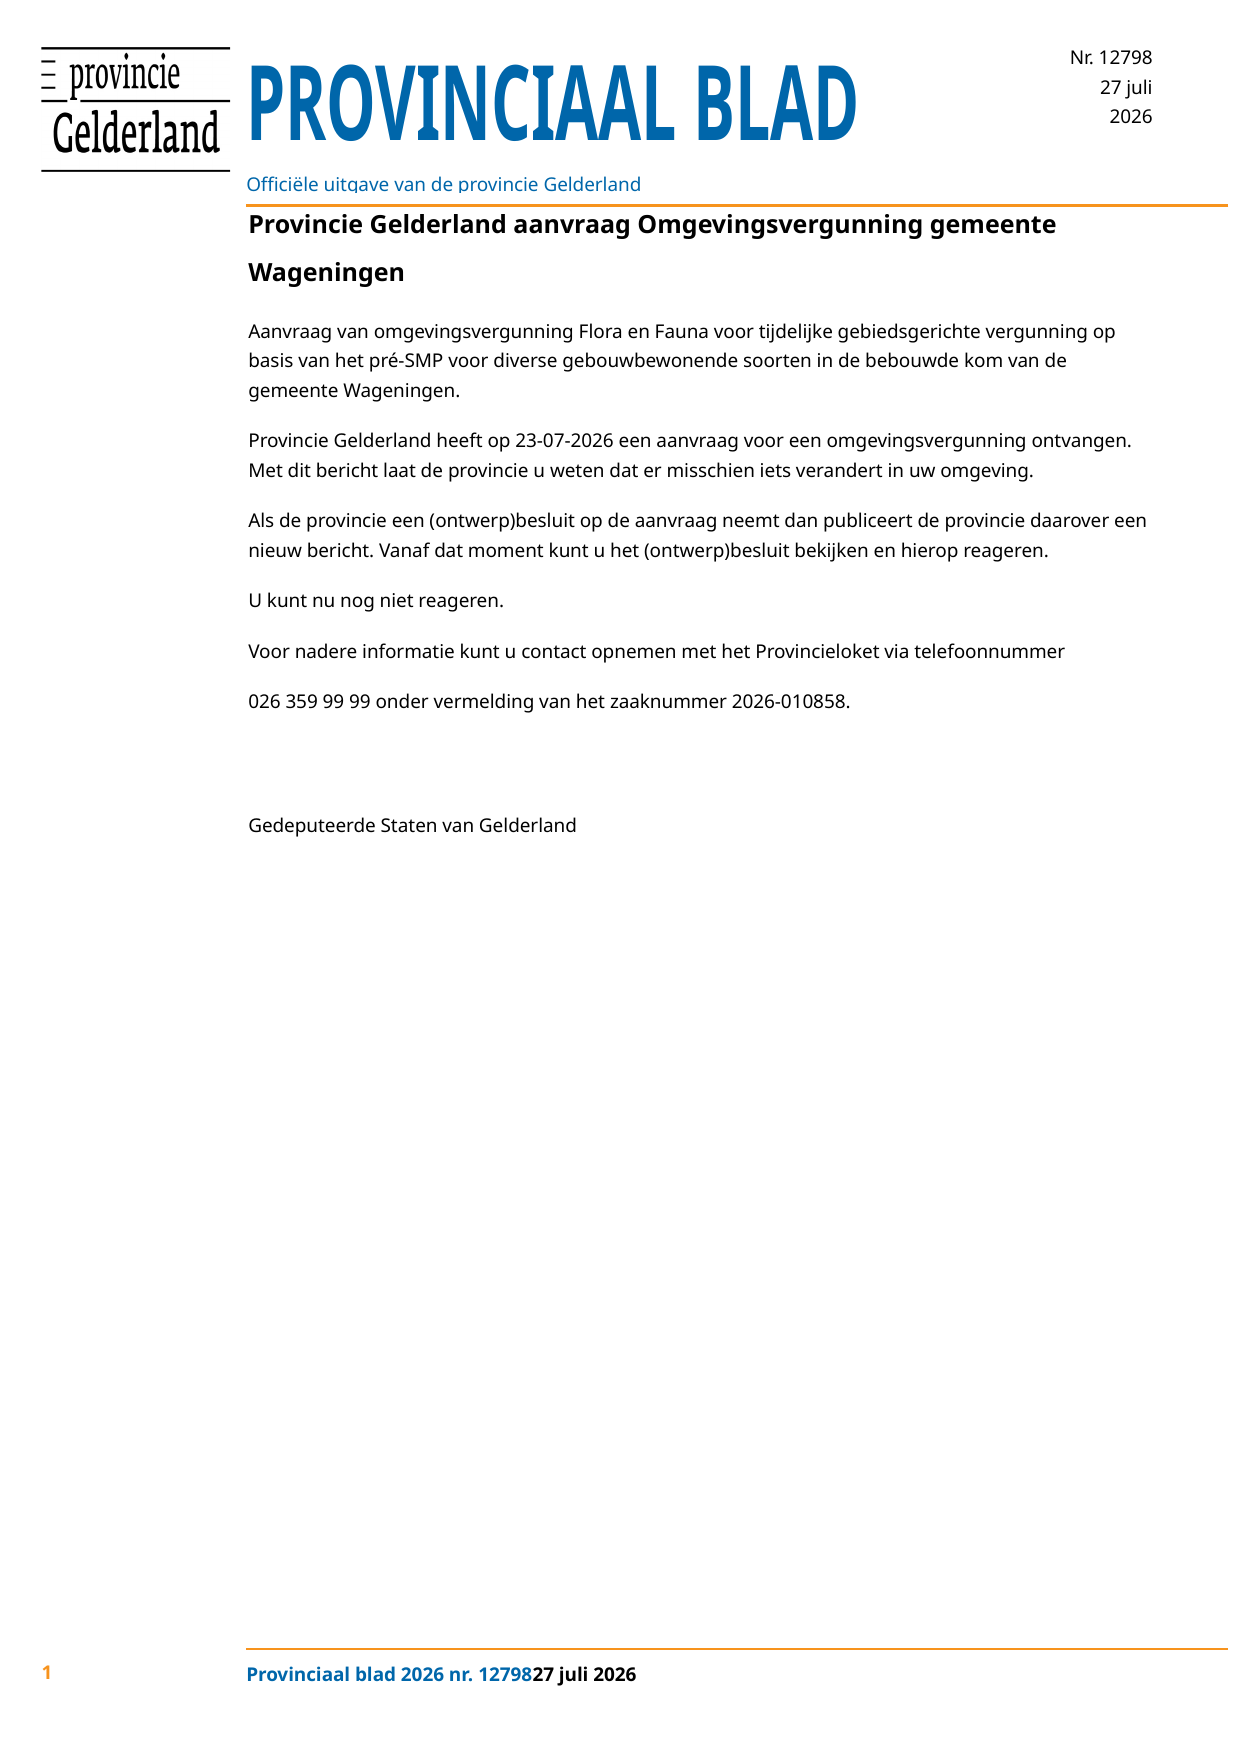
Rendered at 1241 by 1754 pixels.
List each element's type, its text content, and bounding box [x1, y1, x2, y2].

text Provincie Gelderland heeft op 23-07-2026 een aanvraag voor een omgevingsvergunning ontvangen. Met dit bericht laat de provincie u weten dat er misschien iets verandert in uw omgeving. [248, 427, 1152, 483]
text Als de provincie een (ontwerp)besluit op de aanvraag neemt dan publiceert de provincie daarover een nieuw bericht. Vanaf dat moment kunt u het (ontwerp)besluit bekijken en hierop reageren. [248, 507, 1152, 563]
text U kunt nu nog niet reageren. [248, 587, 1152, 613]
text Voor nadere informatie kunt u contact opnemen met het Provincieloket via telefoonnummer [248, 638, 1152, 664]
text 026 359 99 99 onder vermelding van het zaaknummer 2026-010858. [248, 688, 1152, 714]
text Provincie Gelderland aanvraag Omgevingsvergunning gemeente Wageningen [248, 207, 1152, 288]
picture [41, 47, 231, 172]
text Aanvraag van omgevingsvergunning Flora en Fauna voor tijdelijke gebiedsgerichte vergunning op basis van het pré-SMP voor diverse gebouwbewonende soorten in de bebouwde kom van de gemeente Wageningen. [248, 318, 1152, 403]
text Gedeputeerde Staten van Gelderland [248, 812, 1152, 838]
